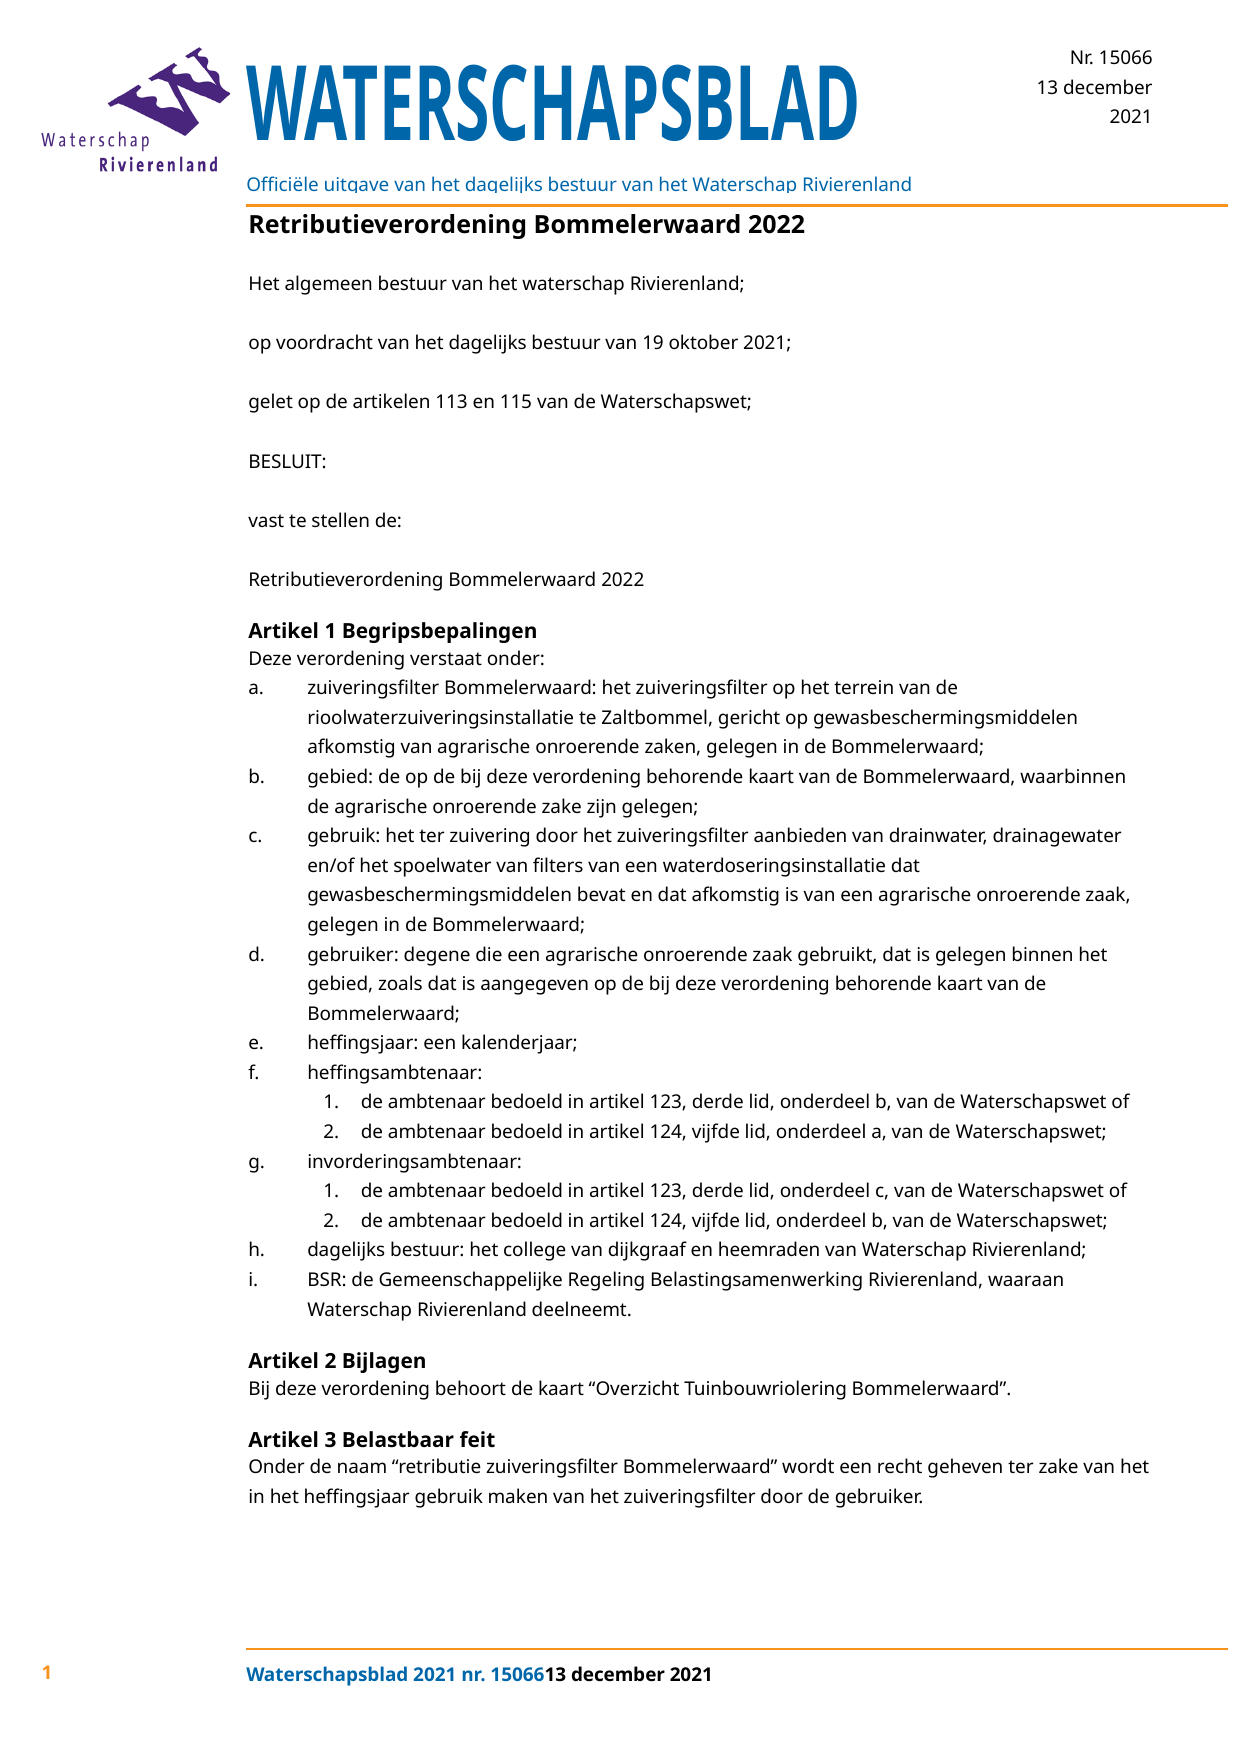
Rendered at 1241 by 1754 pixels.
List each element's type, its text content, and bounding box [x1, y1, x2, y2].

text Bij deze verordening behoort de kaart “Overzicht Tuinbouwriolering Bommelerwaard”. [248, 1375, 1152, 1400]
list heffingsambtenaar: [248, 1059, 1152, 1085]
list gebied: de op de bij deze verordening behorende kaart van de Bommelerwaard, waarbinnen de agrarische onroerende zake zijn gelegen; [248, 763, 1152, 819]
text Retributieverordening Bommelerwaard 2022 [248, 207, 1152, 241]
picture [41, 47, 231, 172]
list de ambtenaar bedoeld in artikel 123, derde lid, onderdeel b, van de Waterschapswet of [323, 1089, 1152, 1114]
list invorderingsambtenaar: [248, 1148, 1152, 1174]
list gebruik: het ter zuivering door het zuiveringsfilter aanbieden van drainwater, drainagewater en/of het spoelwater van filters van een waterdoseringsinstallatie dat gewasbeschermingsmiddelen bevat en dat afkomstig is van een agrarische onroerende zaak, gelegen in de Bommelerwaard; [248, 822, 1152, 937]
text Het algemeen bestuur van het waterschap Rivierenland; [248, 270, 1152, 296]
list dagelijks bestuur: het college van dijkgraaf en heemraden van Waterschap Rivierenland; [248, 1237, 1152, 1262]
list de ambtenaar bedoeld in artikel 124, vijfde lid, onderdeel a, van de Waterschapswet; [323, 1118, 1152, 1144]
list heffingsjaar: een kalenderjaar; [248, 1029, 1152, 1055]
list gebruiker: degene die een agrarische onroerende zaak gebruikt, dat is gelegen binnen het gebied, zoals dat is aangegeven op de bij deze verordening behorende kaart van de Bommelerwaard; [248, 941, 1152, 1026]
list zuiveringsfilter Bommelerwaard: het zuiveringsfilter op het terrein van de rioolwaterzuiveringsinstallatie te Zaltbommel, gericht op gewasbeschermingsmiddelen afkomstig van agrarische onroerende zaken, gelegen in de Bommelerwaard; [248, 674, 1152, 759]
text Deze verordening verstaat onder: [248, 645, 1152, 671]
text Artikel 3 Belastbaar feit [248, 1425, 1152, 1453]
text BESLUIT: [248, 448, 1152, 473]
text op voordracht van het dagelijks bestuur van 19 oktober 2021; [248, 329, 1152, 355]
list BSR: de Gemeenschappelijke Regeling Belastingsamenwerking Rivierenland, waaraan Waterschap Rivierenland deelneemt. [248, 1266, 1152, 1322]
list de ambtenaar bedoeld in artikel 124, vijfde lid, onderdeel b, van de Waterschapswet; [323, 1207, 1152, 1233]
text Onder de naam “retributie zuiveringsfilter Bommelerwaard” wordt een recht geheven ter zake van het in het heffingsjaar gebruik maken van het zuiveringsfilter door de gebruiker. [248, 1453, 1152, 1509]
text vast te stellen de: [248, 507, 1152, 533]
text Artikel 1 Begripsbepalingen [248, 617, 1152, 645]
text Retributieverordening Bommelerwaard 2022 [248, 566, 1152, 592]
text Artikel 2 Bijlagen [248, 1346, 1152, 1375]
text gelet op de artikelen 113 en 115 van de Waterschapswet; [248, 389, 1152, 414]
list de ambtenaar bedoeld in artikel 123, derde lid, onderdeel c, van de Waterschapswet of [323, 1177, 1152, 1203]
